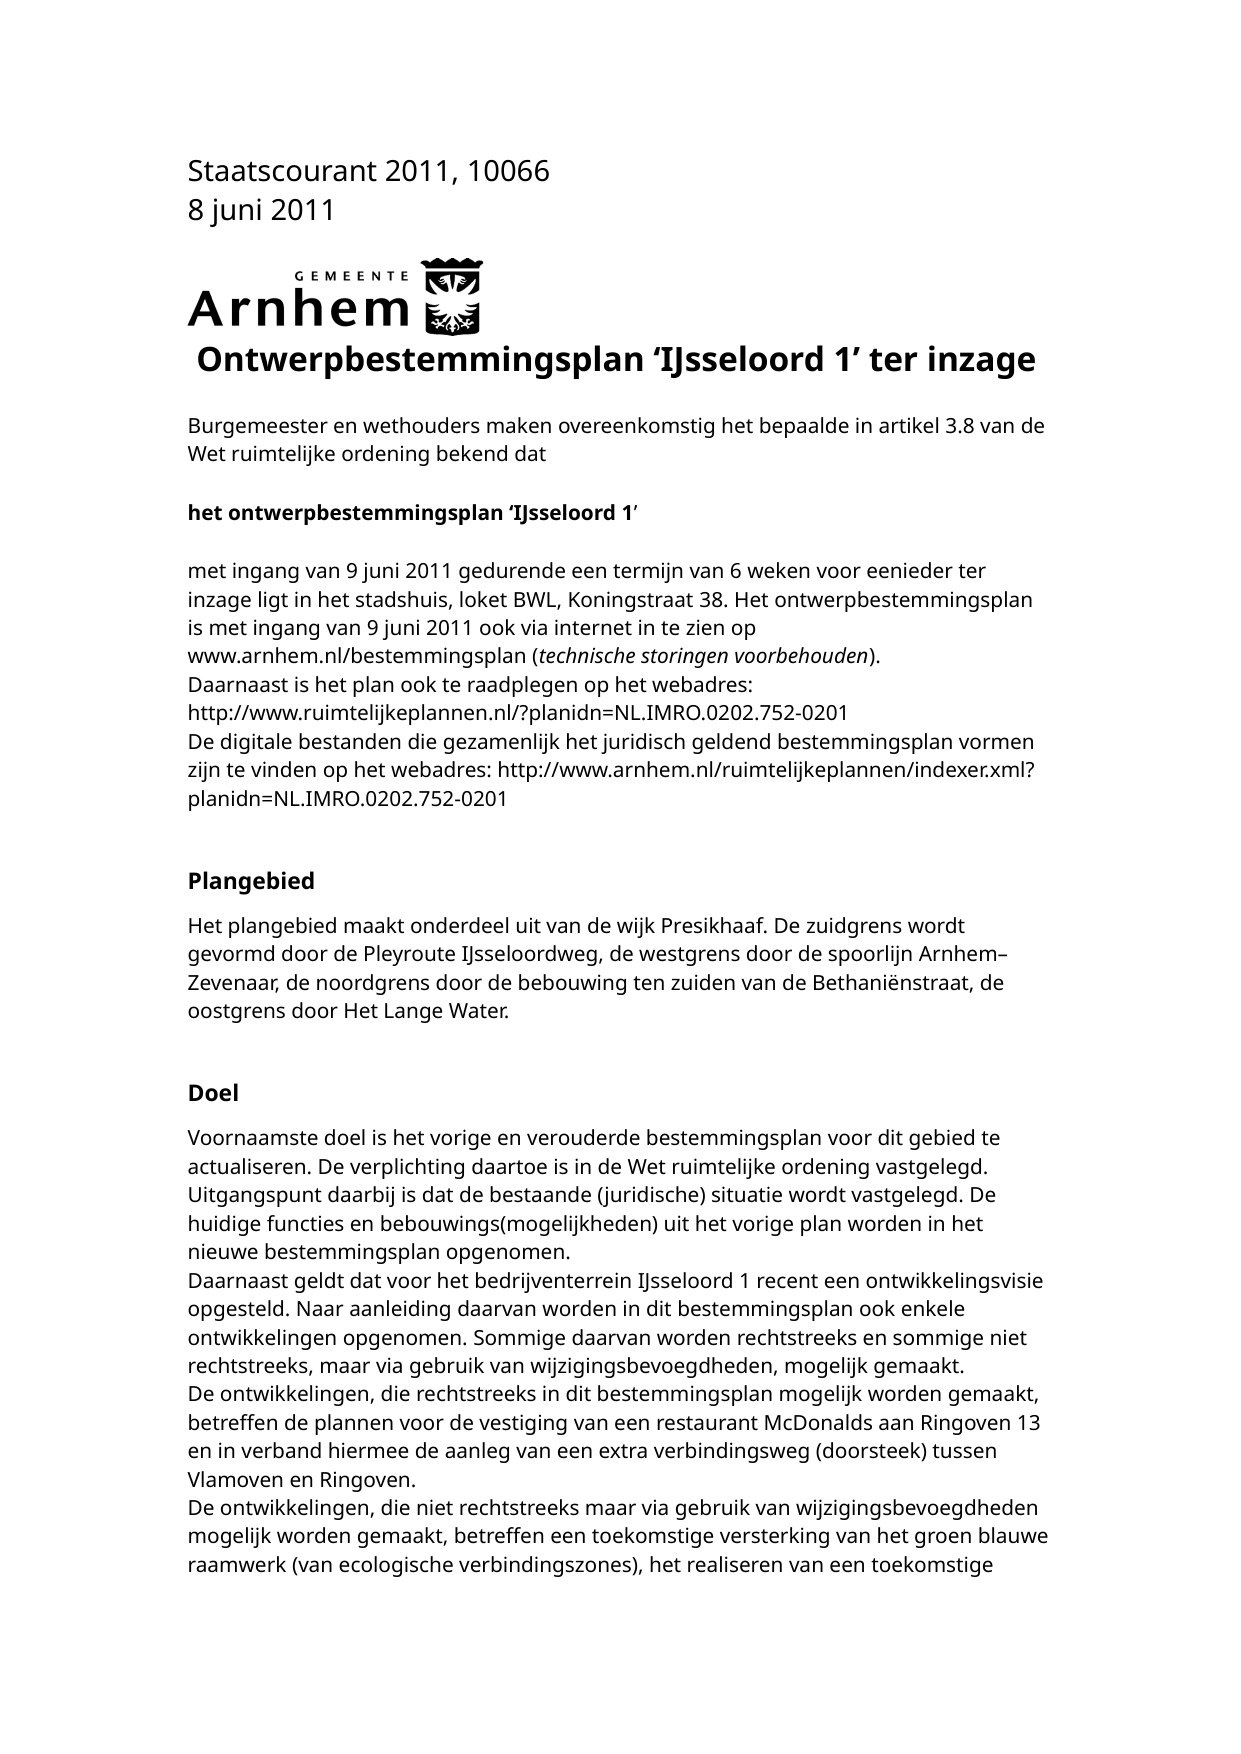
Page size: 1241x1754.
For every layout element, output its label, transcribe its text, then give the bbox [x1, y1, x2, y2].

subtitle Ontwerpbestemmingsplan ‘IJsseloord 1’ ter inzage [187, 271, 1053, 381]
picture [187, 258, 484, 336]
text Daarnaast geldt dat voor het bedrijventerrein IJsseloord 1 recent een ontwikkelingsvisie opgesteld. Naar aanleiding daarvan worden in dit bestemmingsplan ook enkele ontwikkelingen opgenomen. Sommige daarvan worden rechtstreeks en sommige niet rechtstreeks, maar via gebruik van wijzigingsbevoegdheden, mogelijk gemaakt. [187, 1266, 1053, 1379]
text Voornaamste doel is het vorige en verouderde bestemmingsplan voor dit gebied te actualiseren. De verplichting daartoe is in de Wet ruimtelijke ordening vastgelegd. Uitgangspunt daarbij is dat de bestaande (juridische) situatie wordt vastgelegd. De huidige functies en bebouwings(mogelijkheden) uit het vorige plan worden in het nieuwe bestemmingsplan opgenomen. [187, 1123, 1053, 1266]
text Staatscourant 2011, 10066 [187, 150, 1053, 190]
text Burgemeester en wethouders maken overeenkomstig het bepaalde in artikel 3.8 van de Wet ruimtelijke ordening bekend dat [187, 411, 1053, 468]
text De digitale bestanden die gezamenlijk het juridisch geldend bestemmingsplan vormen zijn te vinden op het webadres: http://www.arnhem.nl/ruimtelijkeplannen/indexer.xml?planidn=NL.IMRO.0202.752-0201 [187, 727, 1053, 812]
text De ontwikkelingen, die rechtstreeks in dit bestemmingsplan mogelijk worden gemaakt, betreffen de plannen voor de vestiging van een restaurant McDonalds aan Ringoven 13 en in verband hiermee de aanleg van een extra verbindingsweg (doorsteek) tussen Vlamoven en Ringoven. [187, 1379, 1053, 1493]
text Daarnaast is het plan ook te raadplegen op het webadres: http://www.ruimtelijkeplannen.nl/?planidn=NL.IMRO.0202.752-0201 [187, 670, 1053, 727]
subtitle Plangebied [187, 865, 1053, 896]
subtitle Doel [187, 1077, 1053, 1108]
text het ontwerpbestemmingsplan ‘IJsseloord 1’ [187, 498, 1053, 526]
text De ontwikkelingen, die niet rechtstreeks maar via gebruik van wijzigingsbevoegdheden mogelijk worden gemaakt, betreffen een toekomstige versterking van het groen blauwe raamwerk (van ecologische verbindingszones), het realiseren van een toekomstige [187, 1493, 1053, 1578]
text 8 juni 2011 [187, 190, 1053, 229]
text met ingang van 9 juni 2011 gedurende een termijn van 6 weken voor eenieder ter inzage ligt in het stadshuis, loket BWL, Koningstraat 38. Het ontwerpbestemmingsplan is met ingang van 9 juni 2011 ook via internet in te zien op www.arnhem.nl/bestemmingsplan (technische storingen voorbehouden). [187, 556, 1053, 670]
text Het plangebied maakt onderdeel uit van de wijk Presikhaaf. De zuidgrens wordt gevormd door de Pleyroute IJsseloordweg, de westgrens door de spoorlijn Arnhem–Zevenaar, de noordgrens door de bebouwing ten zuiden van de Bethaniënstraat, de oostgrens door Het Lange Water. [187, 911, 1053, 1025]
